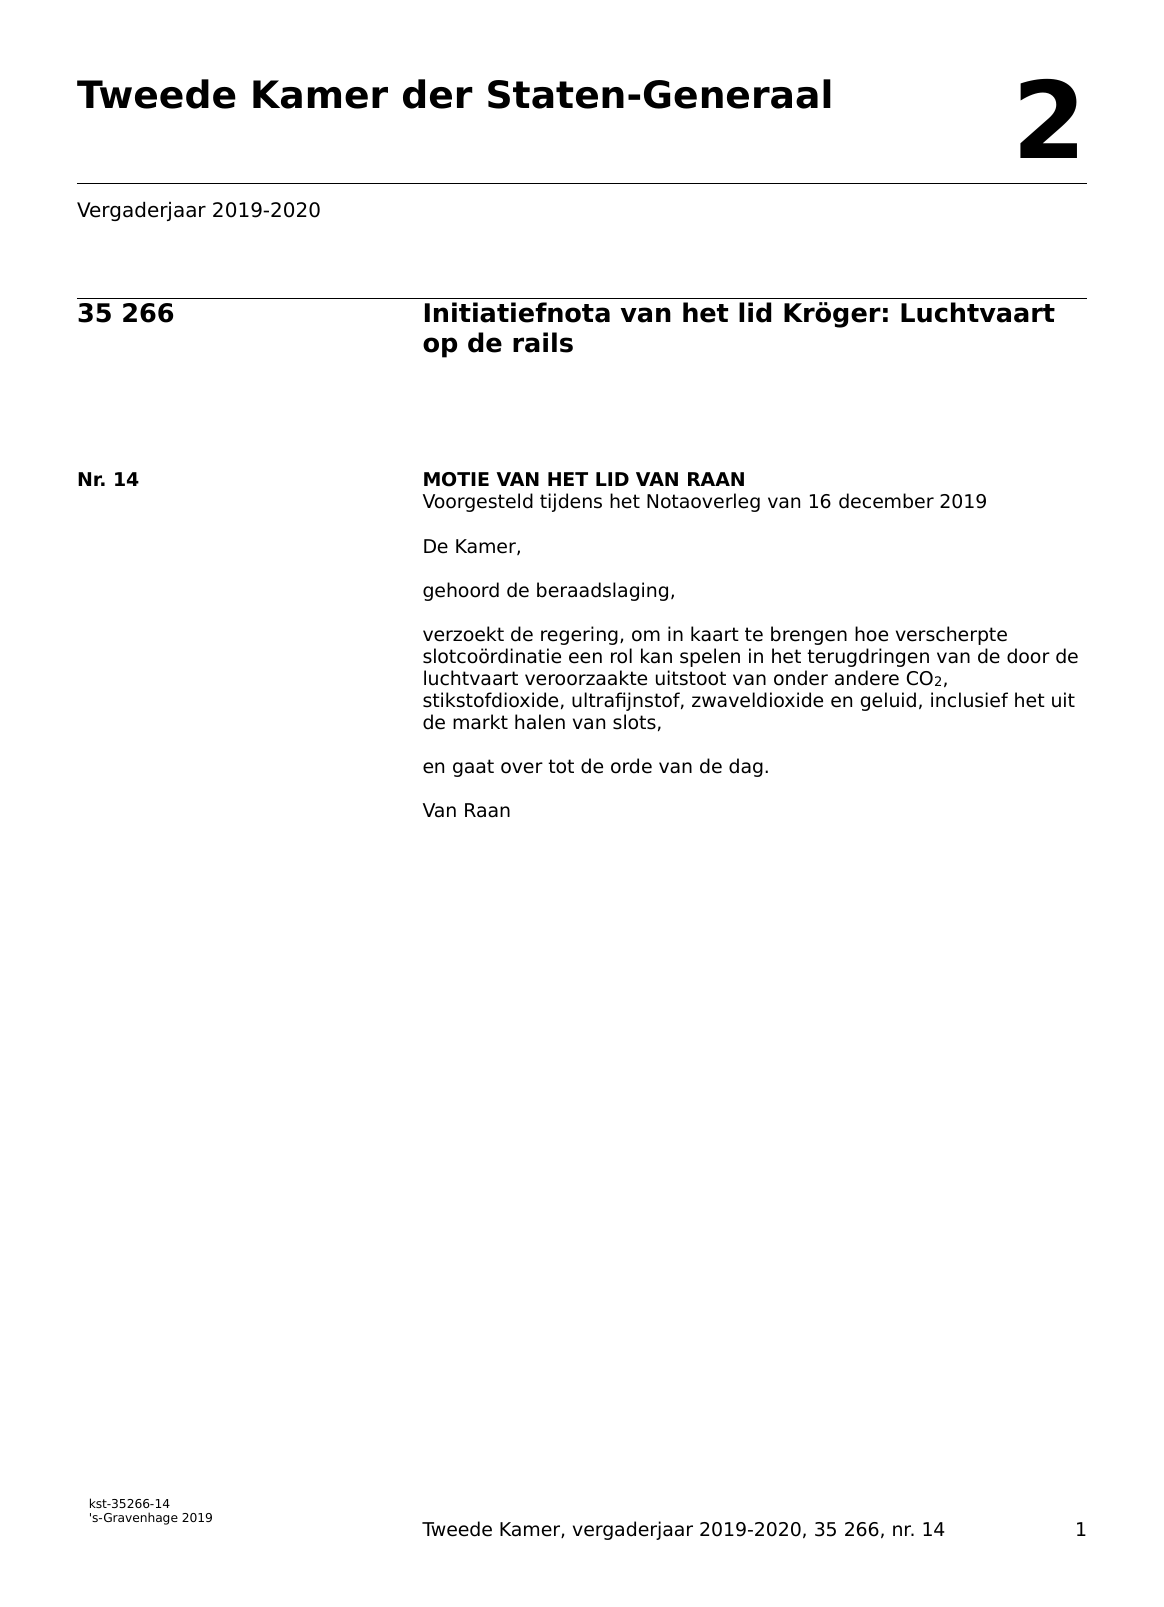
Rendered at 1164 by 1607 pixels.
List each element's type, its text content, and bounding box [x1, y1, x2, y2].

table_header Tweede Kamer der Staten-Generaal [77, 59, 886, 183]
text gehoord de beraadslaging, [422, 580, 1087, 602]
text Voorgesteld tijdens het Notaoverleg van 16 december 2019 [422, 491, 1087, 513]
text De Kamer, [422, 536, 1087, 557]
text Van Raan [422, 800, 1087, 822]
text en gaat over tot de orde van de dag. [422, 756, 1087, 778]
table_header 2 [886, 59, 1087, 183]
text verzoekt de regering, om in kaart te brengen hoe verscherpte slotcoördinatie een rol kan spelen in het terugdringen van de door de luchtvaart veroorzaakte uitstoot van onder andere CO2, stikstofdioxide, ultrafijnstof, zwaveldioxide en geluid, inclusief het uit de markt halen van slots, [422, 624, 1087, 734]
subtitle 35 266 Initiatiefnota van het lid Kröger: Luchtvaart op de rails [77, 299, 1087, 358]
table_cell Vergaderjaar 2019-2020 [77, 184, 1087, 298]
text kst-35266-14 [88, 1497, 323, 1511]
text 's-Gravenhage 2019 [88, 1511, 323, 1525]
subtitle Nr. 14 MOTIE VAN HET LID VAN RAAN [77, 469, 1087, 491]
